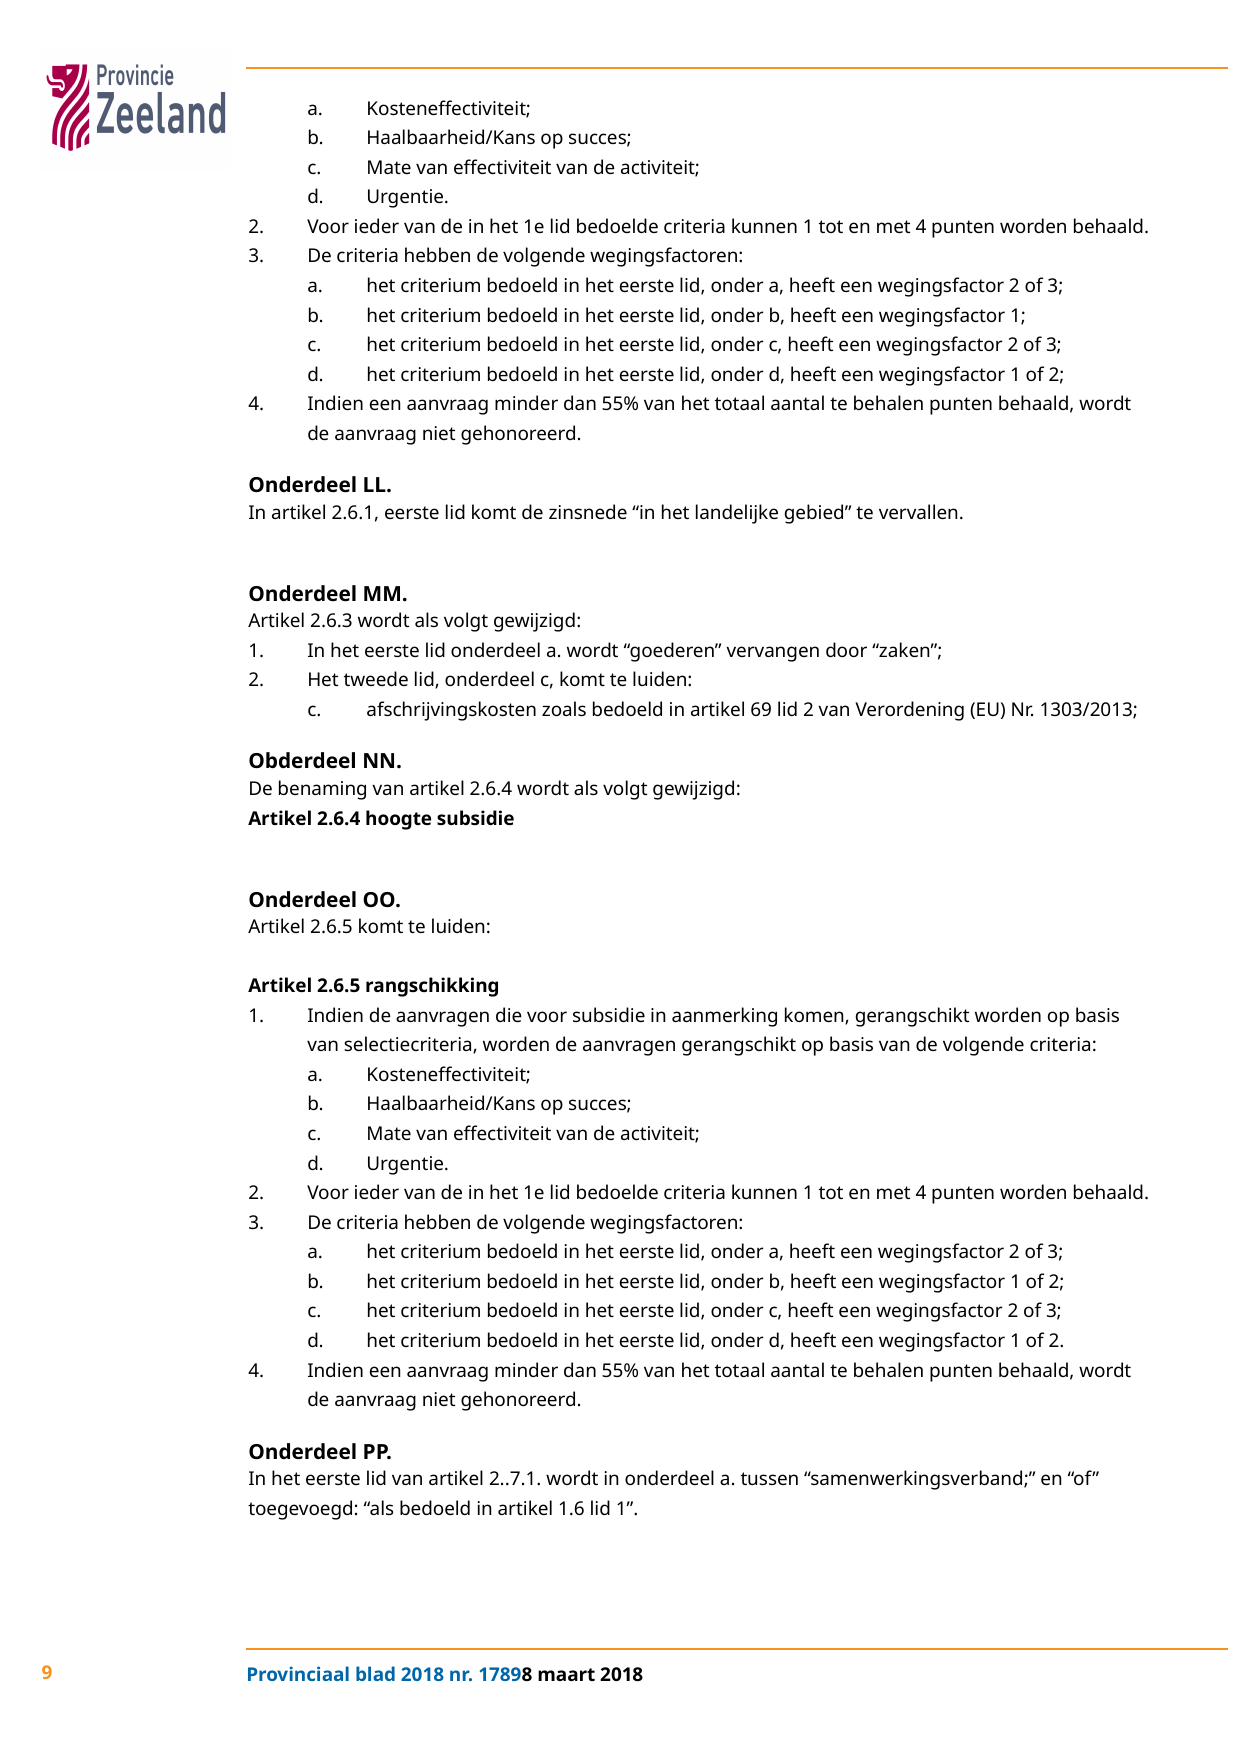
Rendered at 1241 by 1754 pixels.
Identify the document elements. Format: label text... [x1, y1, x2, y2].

text Onderdeel LL. [248, 471, 1152, 499]
list In het eerste lid onderdeel a. wordt “goederen” vervangen door “zaken”; [248, 637, 1152, 663]
list Indien de aanvragen die voor subsidie in aanmerking komen, gerangschikt worden op basis van selectiecriteria, worden de aanvragen gerangschikt op basis van de volgende criteria: [248, 1002, 1152, 1057]
list afschrijvingskosten zoals bedoeld in artikel 69 lid 2 van Verordening (EU) Nr. 1303/2013; [307, 696, 1152, 722]
list het criterium bedoeld in het eerste lid, onder b, heeft een wegingsfactor 1 of 2; [307, 1268, 1152, 1294]
list Indien een aanvraag minder dan 55% van het totaal aantal te behalen punten behaald, wordt de aanvraag niet gehonoreerd. [248, 1357, 1152, 1412]
list Haalbaarheid/Kans op succes; [307, 124, 1152, 150]
list Mate van effectiviteit van de activiteit; [307, 154, 1152, 180]
list Het tweede lid, onderdeel c, komt te luiden: [248, 667, 1152, 692]
list het criterium bedoeld in het eerste lid, onder b, heeft een wegingsfactor 1; [307, 302, 1152, 328]
text Obderdeel NN. [248, 747, 1152, 775]
text Onderdeel PP. [248, 1437, 1152, 1465]
list De criteria hebben de volgende wegingsfactoren: [248, 1209, 1152, 1235]
list Haalbaarheid/Kans op succes; [307, 1091, 1152, 1116]
list Kosteneffectiviteit; [307, 1061, 1152, 1087]
list Urgentie. [307, 1150, 1152, 1176]
text De benaming van artikel 2.6.4 wordt als volgt gewijzigd: [248, 775, 1152, 801]
list het criterium bedoeld in het eerste lid, onder d, heeft een wegingsfactor 1 of 2; [307, 361, 1152, 387]
text Artikel 2.6.3 wordt als volgt gewijzigd: [248, 607, 1152, 633]
list Indien een aanvraag minder dan 55% van het totaal aantal te behalen punten behaald, wordt de aanvraag niet gehonoreerd. [248, 391, 1152, 446]
list Voor ieder van de in het 1e lid bedoelde criteria kunnen 1 tot en met 4 punten worden behaald. [248, 213, 1152, 239]
text Artikel 2.6.5 rangschikking [248, 972, 1152, 998]
list Kosteneffectiviteit; [307, 95, 1152, 121]
list het criterium bedoeld in het eerste lid, onder a, heeft een wegingsfactor 2 of 3; [307, 272, 1152, 298]
list het criterium bedoeld in het eerste lid, onder c, heeft een wegingsfactor 2 of 3; [307, 1298, 1152, 1323]
text Onderdeel MM. [248, 579, 1152, 607]
list het criterium bedoeld in het eerste lid, onder a, heeft een wegingsfactor 2 of 3; [307, 1238, 1152, 1264]
list Mate van effectiviteit van de activiteit; [307, 1120, 1152, 1146]
list het criterium bedoeld in het eerste lid, onder c, heeft een wegingsfactor 2 of 3; [307, 331, 1152, 357]
list De criteria hebben de volgende wegingsfactoren: [248, 243, 1152, 268]
list Voor ieder van de in het 1e lid bedoelde criteria kunnen 1 tot en met 4 punten worden behaald. [248, 1179, 1152, 1205]
text Onderdeel OO. [248, 885, 1152, 913]
list Urgentie. [307, 183, 1152, 209]
list het criterium bedoeld in het eerste lid, onder d, heeft een wegingsfactor 1 of 2. [307, 1327, 1152, 1353]
picture [41, 47, 231, 172]
text Artikel 2.6.5 komt te luiden: [248, 913, 1152, 939]
text In artikel 2.6.1, eerste lid komt de zinsnede “in het landelijke gebied” te vervallen. [248, 499, 1152, 525]
text In het eerste lid van artikel 2..7.1. wordt in onderdeel a. tussen “samenwerkingsverband;” en “of” toegevoegd: “als bedoeld in artikel 1.6 lid 1”. [248, 1465, 1152, 1521]
text Artikel 2.6.4 hoogte subsidie [248, 805, 1152, 830]
